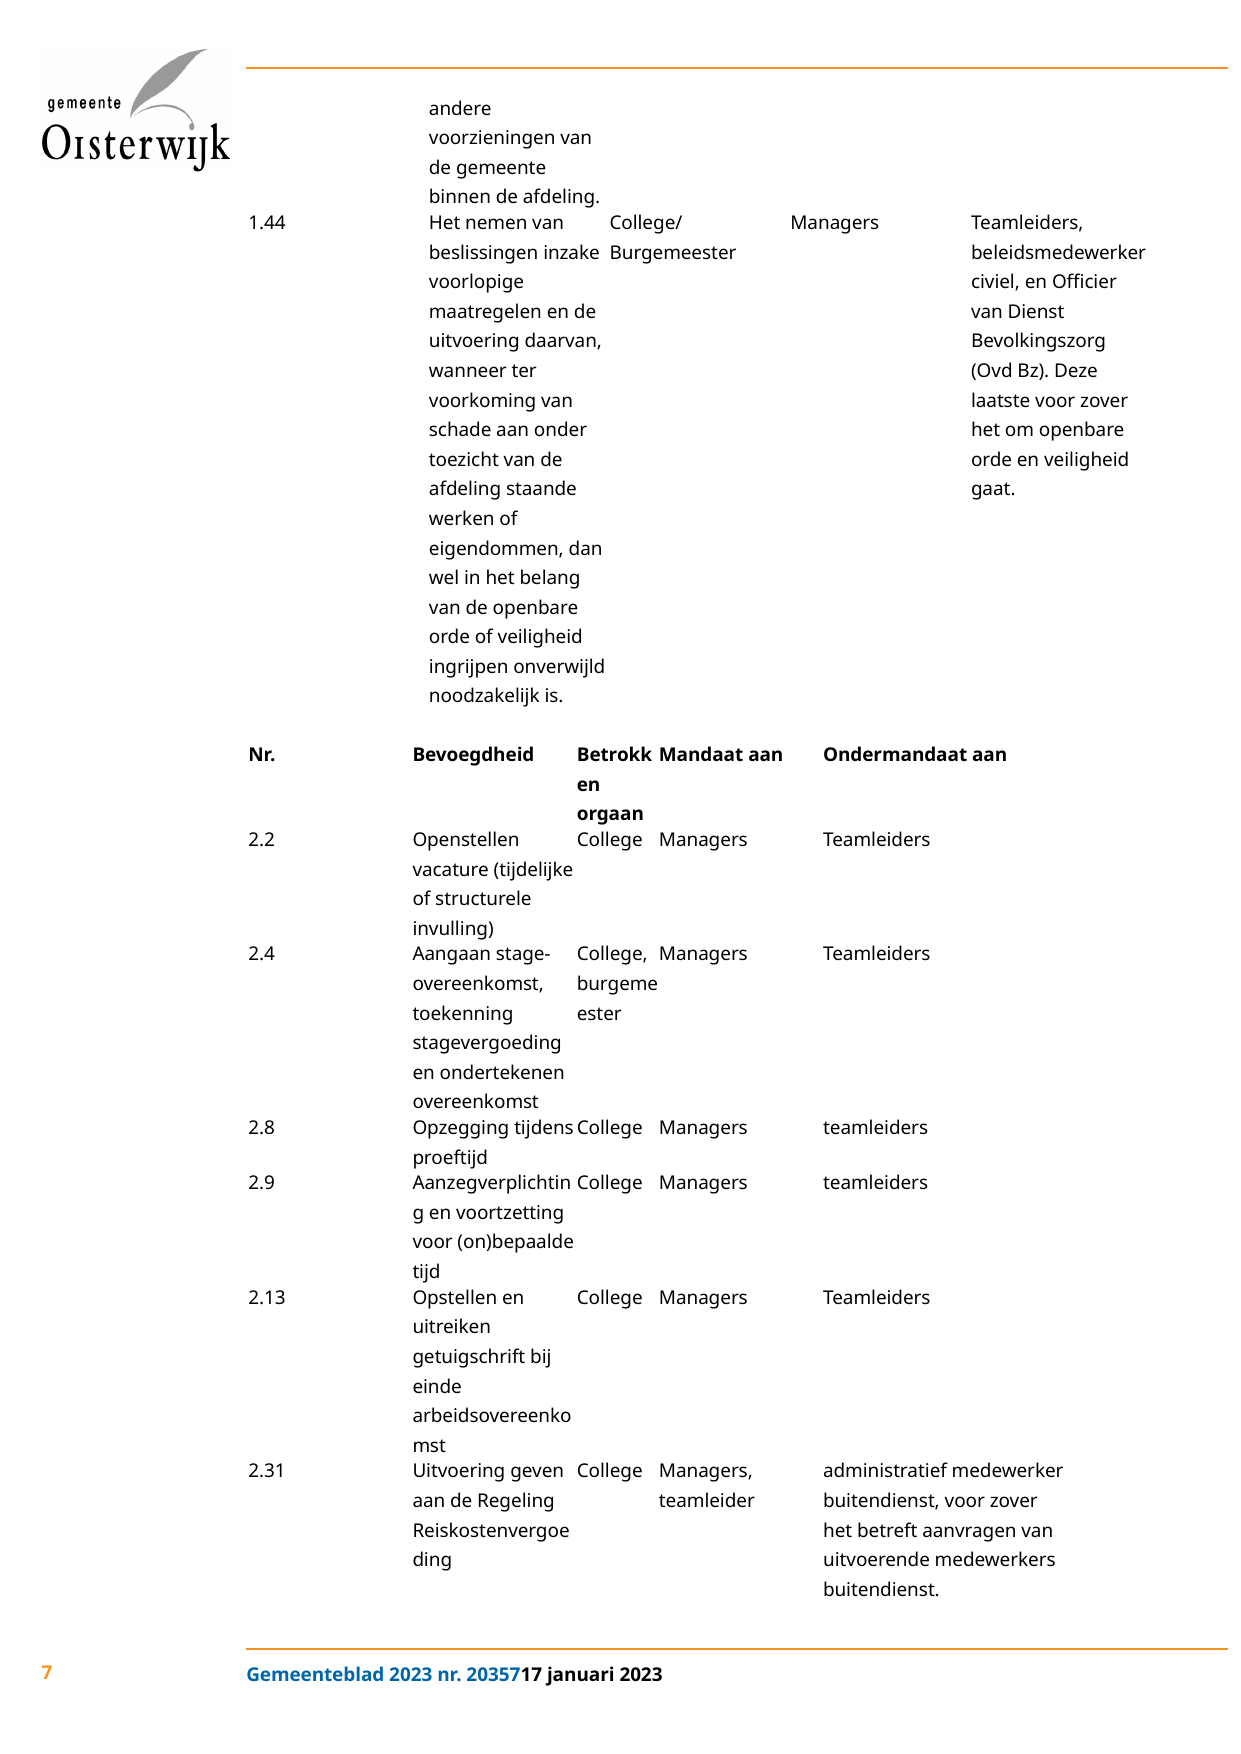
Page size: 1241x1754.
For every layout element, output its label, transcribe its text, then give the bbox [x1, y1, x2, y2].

table_cell Aangaan stage-overeenkomst, toekenning stagevergoeding en ondertekenen overeenkomst [412, 941, 577, 1114]
table_cell 2.13 [248, 1284, 412, 1458]
table_cell Het nemen van beslissingen inzake voorlopige maatregelen en de uitvoering daarvan, wanneer ter voorkoming van schade aan onder toezicht van de afdeling staande werken of eigendommen, dan wel in het belang van de openbare orde of veiligheid ingrijpen onverwijld noodzakelijk is. [429, 209, 609, 708]
table_cell [609, 95, 790, 209]
table_cell College, burgemeester [577, 941, 659, 1114]
table_cell College/ Burgemeester [609, 209, 790, 708]
table_header Mandaat aan [659, 741, 823, 826]
table_cell [790, 95, 971, 209]
table_cell Managers [659, 1170, 823, 1284]
table_cell 2.31 [248, 1458, 412, 1602]
table_cell Managers [659, 941, 823, 1114]
table_cell 2.9 [248, 1170, 412, 1284]
table_cell Teamleiders [823, 826, 1069, 941]
table_cell [971, 95, 1152, 209]
table_cell [248, 95, 429, 209]
table_cell Openstellen vacature (tijdelijke of structurele invulling) [412, 826, 577, 941]
table_header Ondermandaat aan [823, 741, 1069, 826]
picture [41, 47, 231, 172]
table_header Nr. [248, 741, 412, 826]
table_cell College [577, 826, 659, 941]
table_cell Teamleiders [823, 941, 1069, 1114]
table_cell Uitvoering geven aan de Regeling Reiskostenvergoeding [412, 1458, 577, 1602]
table_cell Teamleiders, beleidsmedewerker civiel, en Officier van Dienst Bevolkingszorg (Ovd Bz). Deze laatste voor zover het om openbare orde en veiligheid gaat. [971, 209, 1152, 708]
table_header Betrokken orgaan [577, 741, 659, 826]
table_cell Opstellen en uitreiken getuigschrift bij einde arbeidsovereenkomst [412, 1284, 577, 1458]
table_cell Opzegging tijdens proeftijd [412, 1114, 577, 1169]
table_cell 2.2 [248, 826, 412, 941]
table_cell andere voorzieningen van de gemeente binnen de afdeling. [429, 95, 609, 209]
table_cell College [577, 1170, 659, 1284]
table_cell [1069, 826, 1152, 941]
table_cell Managers [659, 826, 823, 941]
table_cell 2.4 [248, 941, 412, 1114]
table_cell teamleiders [823, 1170, 1069, 1284]
table_cell 2.8 [248, 1114, 412, 1169]
table_cell College [577, 1458, 659, 1602]
table_cell [1069, 1170, 1152, 1284]
table_cell [1069, 1284, 1152, 1458]
table_cell administratief medewerker buitendienst, voor zover het betreft aanvragen van uitvoerende medewerkers buitendienst. [823, 1458, 1069, 1602]
table_cell College [577, 1284, 659, 1458]
table_cell [1069, 1458, 1152, 1602]
table_cell College [577, 1114, 659, 1169]
table_cell Aanzegverplichting en voortzetting voor (on)bepaalde tijd [412, 1170, 577, 1284]
table_header [1069, 741, 1152, 826]
table_cell Managers [659, 1114, 823, 1169]
table_cell Managers [790, 209, 971, 708]
table_header Bevoegdheid [412, 741, 577, 826]
table_cell Managers, teamleider [659, 1458, 823, 1602]
table_cell Managers [659, 1284, 823, 1458]
table_cell 1.44 [248, 209, 429, 708]
table_cell [1069, 1114, 1152, 1169]
table_cell Teamleiders [823, 1284, 1069, 1458]
table_cell [1069, 941, 1152, 1114]
table_cell teamleiders [823, 1114, 1069, 1169]
